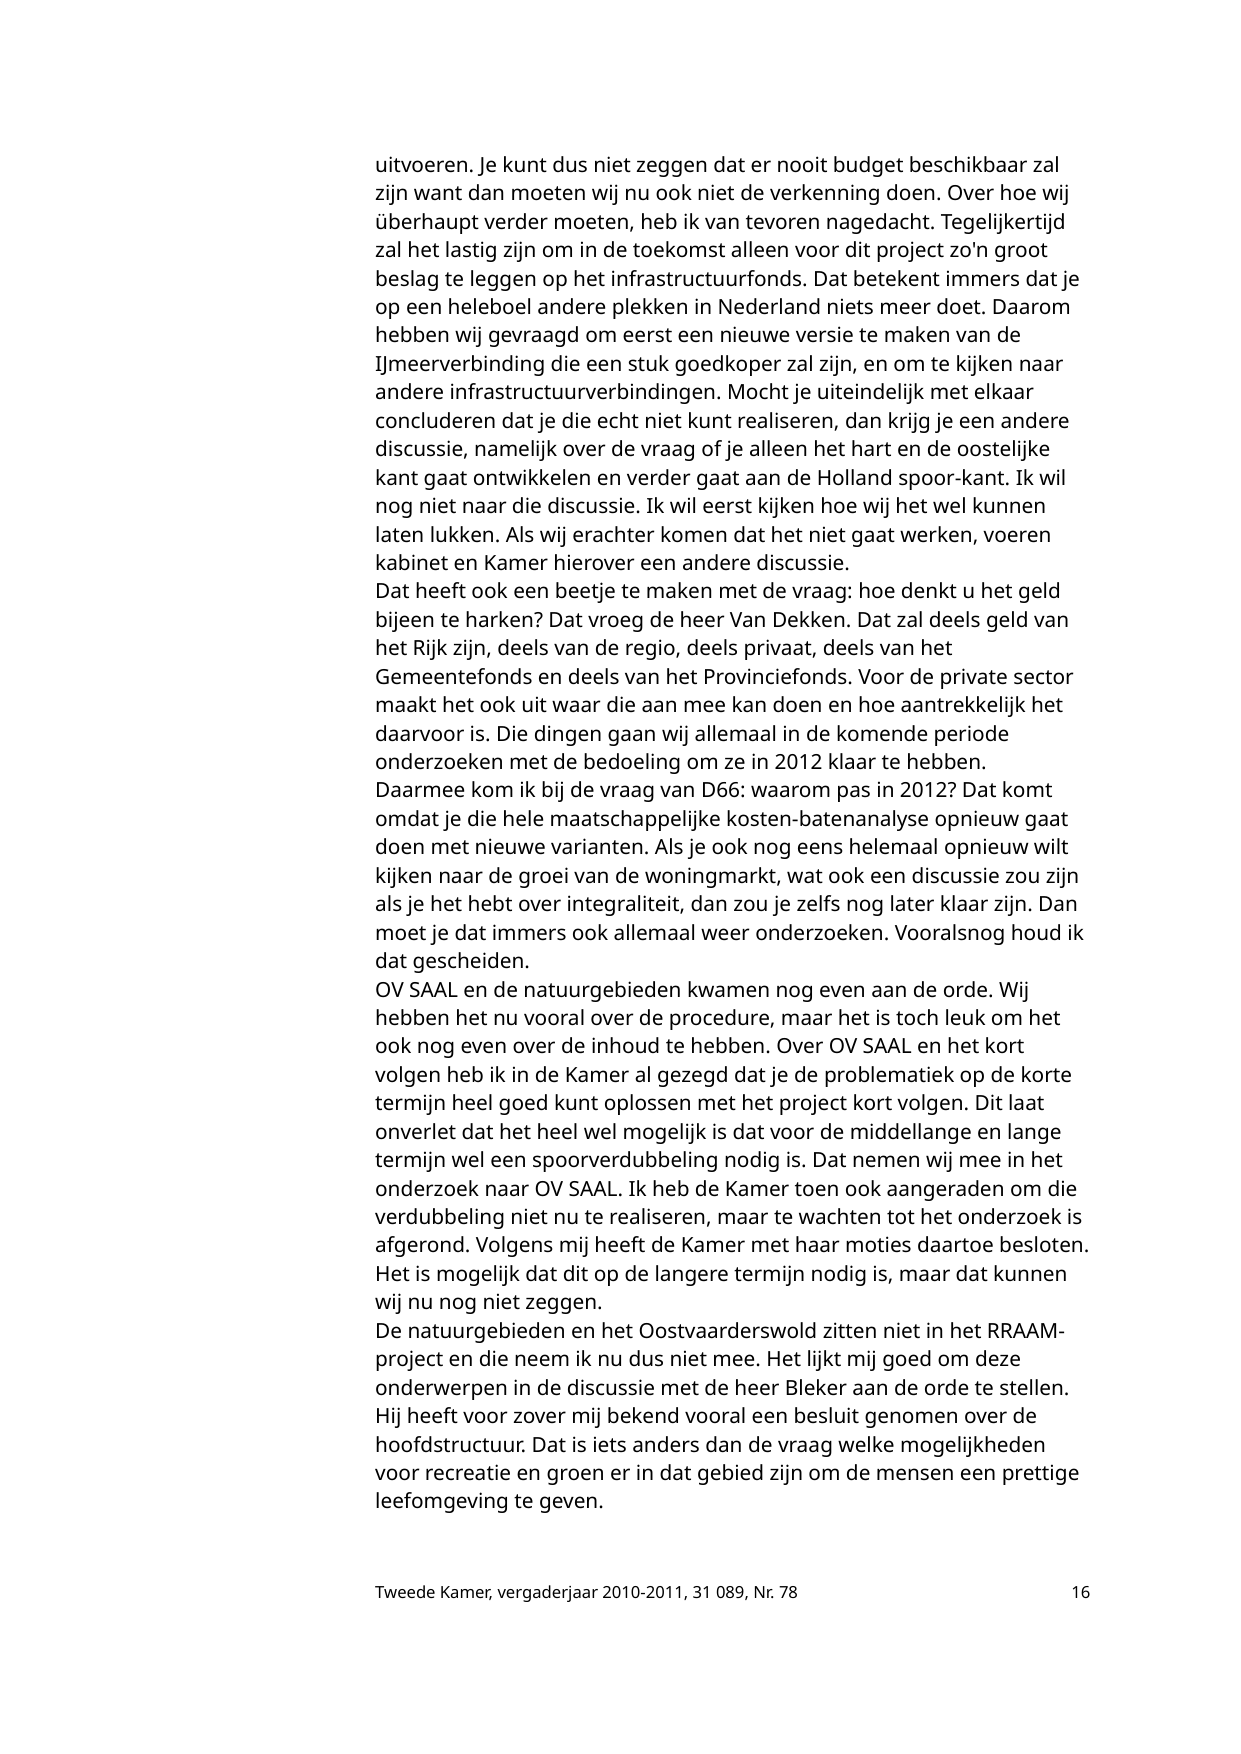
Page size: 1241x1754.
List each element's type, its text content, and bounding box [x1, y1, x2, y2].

text OV SAAL en de natuurgebieden kwamen nog even aan de orde. Wij hebben het nu vooral over de procedure, maar het is toch leuk om het ook nog even over de inhoud te hebben. Over OV SAAL en het kort volgen heb ik in de Kamer al gezegd dat je de problematiek op de korte termijn heel goed kunt oplossen met het project kort volgen. Dit laat onverlet dat het heel wel mogelijk is dat voor de middellange en lange termijn wel een spoorverdubbeling nodig is. Dat nemen wij mee in het onderzoek naar OV SAAL. Ik heb de Kamer toen ook aangeraden om die verdubbeling niet nu te realiseren, maar te wachten tot het onderzoek is afgerond. Volgens mij heeft de Kamer met haar moties daartoe besloten. Het is mogelijk dat dit op de langere termijn nodig is, maar dat kunnen wij nu nog niet zeggen. [375, 975, 1090, 1316]
text Dat heeft ook een beetje te maken met de vraag: hoe denkt u het geld bijeen te harken? Dat vroeg de heer Van Dekken. Dat zal deels geld van het Rijk zijn, deels van de regio, deels privaat, deels van het Gemeentefonds en deels van het Provinciefonds. Voor de private sector maakt het ook uit waar die aan mee kan doen en hoe aantrekkelijk het daarvoor is. Die dingen gaan wij allemaal in de komende periode onderzoeken met de bedoeling om ze in 2012 klaar te hebben. [375, 577, 1090, 776]
text uitvoeren. Je kunt dus niet zeggen dat er nooit budget beschikbaar zal zijn want dan moeten wij nu ook niet de verkenning doen. Over hoe wij überhaupt verder moeten, heb ik van tevoren nagedacht. Tegelijkertijd zal het lastig zijn om in de toekomst alleen voor dit project zo'n groot beslag te leggen op het infrastructuurfonds. Dat betekent immers dat je op een heleboel andere plekken in Nederland niets meer doet. Daarom hebben wij gevraagd om eerst een nieuwe versie te maken van de IJmeerverbinding die een stuk goedkoper zal zijn, en om te kijken naar andere infrastructuurverbindingen. Mocht je uiteindelijk met elkaar concluderen dat je die echt niet kunt realiseren, dan krijg je een andere discussie, namelijk over de vraag of je alleen het hart en de oostelijke kant gaat ontwikkelen en verder gaat aan de Holland spoor-kant. Ik wil nog niet naar die discussie. Ik wil eerst kijken hoe wij het wel kunnen laten lukken. Als wij erachter komen dat het niet gaat werken, voeren kabinet en Kamer hierover een andere discussie. [375, 150, 1090, 577]
text Daarmee kom ik bij de vraag van D66: waarom pas in 2012? Dat komt omdat je die hele maatschappelijke kosten-batenanalyse opnieuw gaat doen met nieuwe varianten. Als je ook nog eens helemaal opnieuw wilt kijken naar de groei van de woningmarkt, wat ook een discussie zou zijn als je het hebt over integraliteit, dan zou je zelfs nog later klaar zijn. Dan moet je dat immers ook allemaal weer onderzoeken. Vooralsnog houd ik dat gescheiden. [375, 776, 1090, 975]
text De natuurgebieden en het Oostvaarderswold zitten niet in het RRAAM-project en die neem ik nu dus niet mee. Het lijkt mij goed om deze onderwerpen in de discussie met de heer Bleker aan de orde te stellen. Hij heeft voor zover mij bekend vooral een besluit genomen over de hoofdstructuur. Dat is iets anders dan de vraag welke mogelijkheden voor recreatie en groen er in dat gebied zijn om de mensen een prettige leefomgeving te geven. [375, 1316, 1090, 1515]
